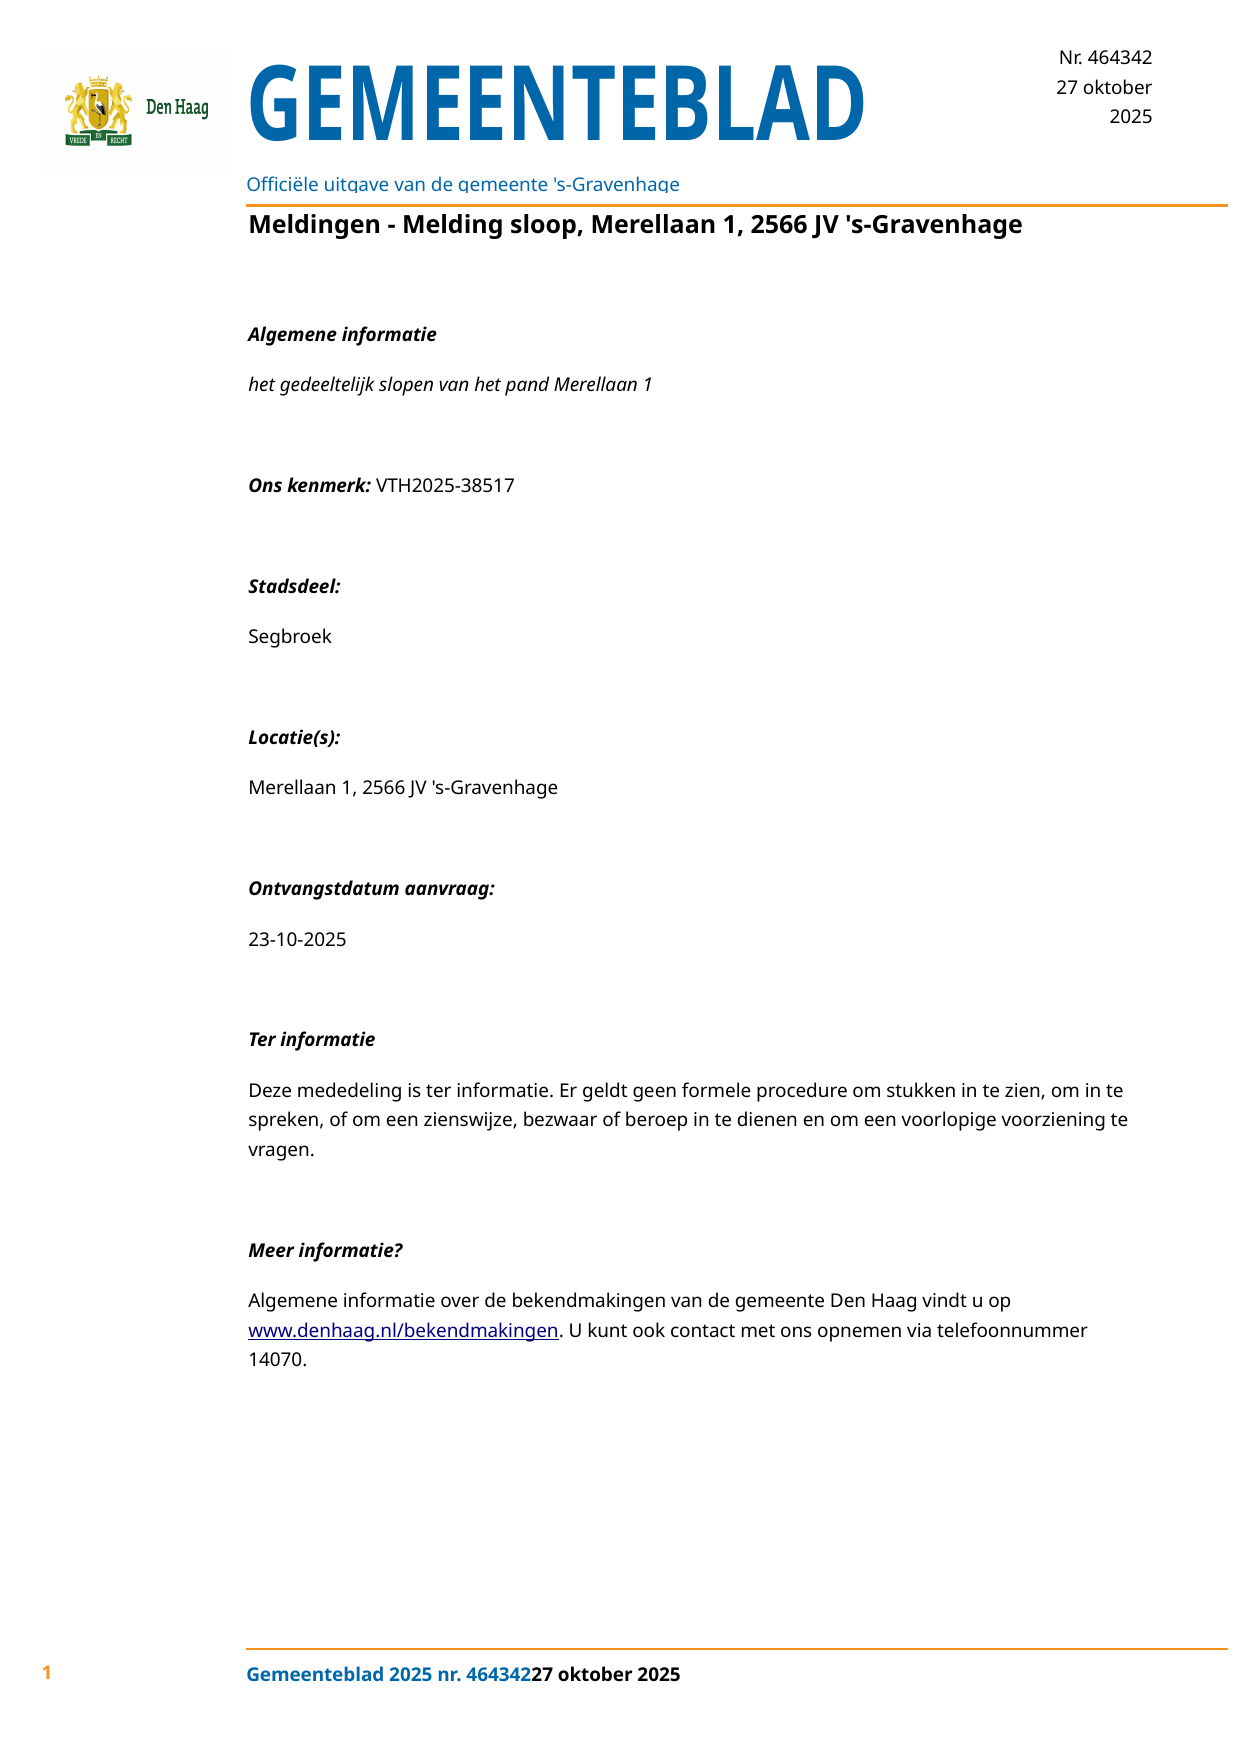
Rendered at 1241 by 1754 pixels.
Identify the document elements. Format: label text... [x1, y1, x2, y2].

text het gedeeltelijk slopen van het pand Merellaan 1 [248, 371, 1152, 397]
text Ter informatie [248, 1027, 1152, 1052]
text 23-10-2025 [248, 926, 1152, 951]
text Meldingen - Melding sloop, Merellaan 1, 2566 JV 's-Gravenhage [248, 207, 1152, 241]
text Ontvangstdatum aanvraag: [248, 875, 1152, 901]
text Segbroek [248, 623, 1152, 649]
text Deze mededeling is ter informatie. Er geldt geen formele procedure om stukken in te zien, om in te spreken, of om een zienswijze, bezwaar of beroep in te dienen en om een voorlopige voorziening te vragen. [248, 1077, 1152, 1162]
text Meer informatie? [248, 1237, 1152, 1263]
text Merellaan 1, 2566 JV 's-Gravenhage [248, 774, 1152, 800]
text Algemene informatie [248, 321, 1152, 346]
picture [41, 47, 231, 172]
text Ons kenmerk: VTH2025-38517 [248, 472, 1152, 498]
text Locatie(s): [248, 724, 1152, 750]
text Algemene informatie over de bekendmakingen van de gemeente Den Haag vindt u op www.denhaag.nl/bekendmakingen. U kunt ook contact met ons opnemen via telefoonnummer 14070. [248, 1287, 1152, 1372]
text Stadsdeel: [248, 573, 1152, 598]
